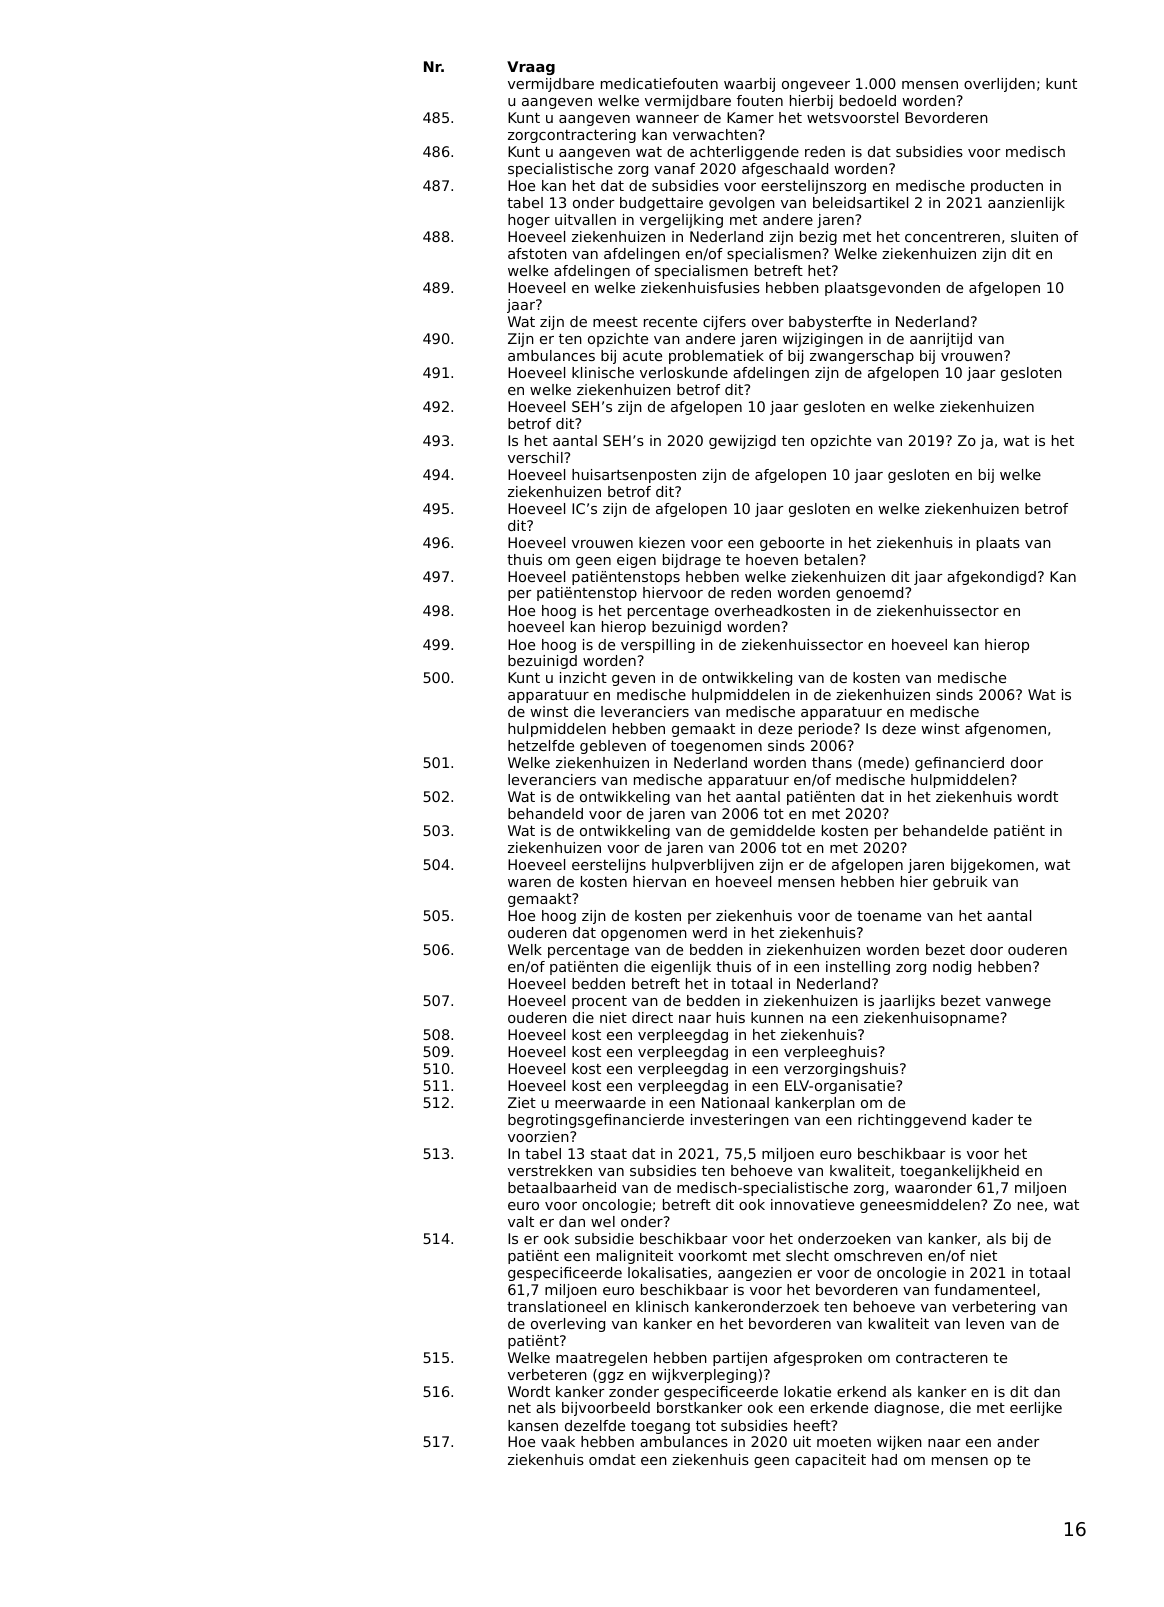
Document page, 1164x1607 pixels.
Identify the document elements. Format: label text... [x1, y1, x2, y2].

table_cell 494. [422, 467, 501, 501]
table_cell Wat is de ontwikkeling van de gemiddelde kosten per behandelde patiënt in ziekenhuizen voor de jaren van 2006 tot en met 2020? [501, 823, 1087, 857]
table_cell Hoe vaak hebben ambulances in 2020 uit moeten wijken naar een ander ziekenhuis omdat een ziekenhuis geen capaciteit had om mensen op te [501, 1434, 1087, 1468]
table_header Vraag [501, 59, 1087, 76]
table_cell Hoeveel huisartsenposten zijn de afgelopen 10 jaar gesloten en bij welke ziekenhuizen betrof dit? [501, 467, 1087, 501]
table_cell Hoeveel kost een verpleegdag in een verzorgingshuis? [501, 1061, 1087, 1078]
table_cell 515. [422, 1350, 501, 1383]
table_cell 500. [422, 670, 501, 755]
table_cell Hoeveel kost een verpleegdag in een verpleeghuis? [501, 1044, 1087, 1061]
table_cell Is het aantal SEH’s in 2020 gewijzigd ten opzichte van 2019? Zo ja, wat is het verschil? [501, 433, 1087, 467]
table_cell 496. [422, 535, 501, 568]
table_cell 509. [422, 1044, 501, 1061]
table_cell 501. [422, 755, 501, 789]
table_cell 507. [422, 993, 501, 1027]
table_cell Hoe hoog is de verspilling in de ziekenhuissector en hoeveel kan hierop bezuinigd worden? [501, 636, 1087, 670]
table_cell 489. [422, 280, 501, 314]
table_cell Zijn er ten opzichte van andere jaren wijzigingen in de aanrijtijd van ambulances bij acute problematiek of bij zwangerschap bij vrouwen? [501, 331, 1087, 365]
table_cell 506. [422, 942, 501, 993]
table_cell Hoeveel patiëntenstops hebben welke ziekenhuizen dit jaar afgekondigd? Kan per patiëntenstop hiervoor de reden worden genoemd? [501, 569, 1087, 602]
table_cell Hoe kan het dat de subsidies voor eerstelijnszorg en medische producten in tabel 13 onder budgettaire gevolgen van beleidsartikel 2 in 2021 aanzienlijk hoger uitvallen in vergelijking met andere jaren? [501, 178, 1087, 229]
table_cell [422, 314, 501, 331]
table_cell Wat is de ontwikkeling van het aantal patiënten dat in het ziekenhuis wordt behandeld voor de jaren van 2006 tot en met 2020? [501, 789, 1087, 823]
table_cell 505. [422, 908, 501, 942]
table_cell Is er ook subsidie beschikbaar voor het onderzoeken van kanker, als bij de patiënt een maligniteit voorkomt met slecht omschreven en/of niet gespecificeerde lokalisaties, aangezien er voor de oncologie in 2021 in totaal 61,7 miljoen euro beschikbaar is voor het bevorderen van fundamenteel, translationeel en klinisch kankeronderzoek ten behoeve van verbetering van de overleving van kanker en het bevorderen van kwaliteit van leven van de patiënt? [501, 1231, 1087, 1349]
table_cell [422, 76, 501, 110]
table_cell Hoeveel kost een verpleegdag in het ziekenhuis? [501, 1027, 1087, 1044]
table_cell 511. [422, 1078, 501, 1095]
table_cell 508. [422, 1027, 501, 1044]
table_cell Hoeveel vrouwen kiezen voor een geboorte in het ziekenhuis in plaats van thuis om geen eigen bijdrage te hoeven betalen? [501, 535, 1087, 568]
table_cell 491. [422, 365, 501, 399]
table_cell Kunt u inzicht geven in de ontwikkeling van de kosten van medische apparatuur en medische hulpmiddelen in de ziekenhuizen sinds 2006? Wat is de winst die leveranciers van medische apparatuur en medische hulpmiddelen hebben gemaakt in deze periode? Is deze winst afgenomen, hetzelfde gebleven of toegenomen sinds 2006? [501, 670, 1087, 755]
table_cell Wat zijn de meest recente cijfers over babysterfte in Nederland? [501, 314, 1087, 331]
table_cell Hoeveel procent van de bedden in ziekenhuizen is jaarlijks bezet vanwege ouderen die niet direct naar huis kunnen na een ziekenhuisopname? [501, 993, 1087, 1027]
table_cell Hoe hoog is het percentage overheadkosten in de ziekenhuissector en hoeveel kan hierop bezuinigd worden? [501, 603, 1087, 636]
table_cell Welke ziekenhuizen in Nederland worden thans (mede) gefinancierd door leveranciers van medische apparatuur en/of medische hulpmiddelen? [501, 755, 1087, 789]
table_cell 516. [422, 1384, 501, 1434]
table_cell Hoeveel eerstelijns hulpverblijven zijn er de afgelopen jaren bijgekomen, wat waren de kosten hiervan en hoeveel mensen hebben hier gebruik van gemaakt? [501, 857, 1087, 908]
table_cell 503. [422, 823, 501, 857]
table_cell 517. [422, 1434, 501, 1468]
table_cell 485. [422, 110, 501, 144]
table_cell Hoeveel klinische verloskunde afdelingen zijn de afgelopen 10 jaar gesloten en welke ziekenhuizen betrof dit? [501, 365, 1087, 399]
table_cell 493. [422, 433, 501, 467]
table_cell 497. [422, 569, 501, 602]
table_header Nr. [422, 59, 501, 76]
table_cell Hoeveel IC’s zijn de afgelopen 10 jaar gesloten en welke ziekenhuizen betrof dit? [501, 501, 1087, 534]
table_cell 512. [422, 1095, 501, 1146]
table_cell Ziet u meerwaarde in een Nationaal kankerplan om de begrotingsgefinancierde investeringen van een richtinggevend kader te voorzien? [501, 1095, 1087, 1146]
table_cell 499. [422, 636, 501, 670]
table_cell 504. [422, 857, 501, 908]
table_cell Hoeveel ziekenhuizen in Nederland zijn bezig met het concentreren, sluiten of afstoten van afdelingen en/of specialismen? Welke ziekenhuizen zijn dit en welke afdelingen of specialismen betreft het? [501, 229, 1087, 280]
table_cell Hoeveel kost een verpleegdag in een ELV-organisatie? [501, 1078, 1087, 1095]
table_cell 502. [422, 789, 501, 823]
table_cell Hoeveel SEH’s zijn de afgelopen 10 jaar gesloten en welke ziekenhuizen betrof dit? [501, 399, 1087, 433]
table_cell 514. [422, 1231, 501, 1349]
table_cell In tabel 13 staat dat in 2021, 75,5 miljoen euro beschikbaar is voor het verstrekken van subsidies ten behoeve van kwaliteit, toegankelijkheid en betaalbaarheid van de medisch-specialistische zorg, waaronder 61,7 miljoen euro voor oncologie; betreft dit ook innovatieve geneesmiddelen? Zo nee, wat valt er dan wel onder? [501, 1146, 1087, 1231]
table_cell Hoe hoog zijn de kosten per ziekenhuis voor de toename van het aantal ouderen dat opgenomen werd in het ziekenhuis? [501, 908, 1087, 942]
table_cell Welke maatregelen hebben partijen afgesproken om contracteren te verbeteren (ggz en wijkverpleging)? [501, 1350, 1087, 1383]
table_cell 510. [422, 1061, 501, 1078]
table_cell 513. [422, 1146, 501, 1231]
table_cell 488. [422, 229, 501, 280]
table_cell Kunt u aangeven wanneer de Kamer het wetsvoorstel Bevorderen zorgcontractering kan verwachten? [501, 110, 1087, 144]
table_cell 487. [422, 178, 501, 229]
table_cell vermijdbare medicatiefouten waarbij ongeveer 1.000 mensen overlijden; kunt u aangeven welke vermijdbare fouten hierbij bedoeld worden? [501, 76, 1087, 110]
table_cell 495. [422, 501, 501, 534]
table_cell 490. [422, 331, 501, 365]
table_cell Kunt u aangeven wat de achterliggende reden is dat subsidies voor medisch specialistische zorg vanaf 2020 afgeschaald worden? [501, 144, 1087, 178]
table_cell 492. [422, 399, 501, 433]
table_cell 486. [422, 144, 501, 178]
table_cell Wordt kanker zonder gespecificeerde lokatie erkend als kanker en is dit dan net als bijvoorbeeld borstkanker ook een erkende diagnose, die met eerlijke kansen dezelfde toegang tot subsidies heeft? [501, 1384, 1087, 1434]
table_cell Welk percentage van de bedden in ziekenhuizen worden bezet door ouderen en/of patiënten die eigenlijk thuis of in een instelling zorg nodig hebben? Hoeveel bedden betreft het in totaal in Nederland? [501, 942, 1087, 993]
table_cell 498. [422, 603, 501, 636]
table_cell Hoeveel en welke ziekenhuisfusies hebben plaatsgevonden de afgelopen 10 jaar? [501, 280, 1087, 314]
